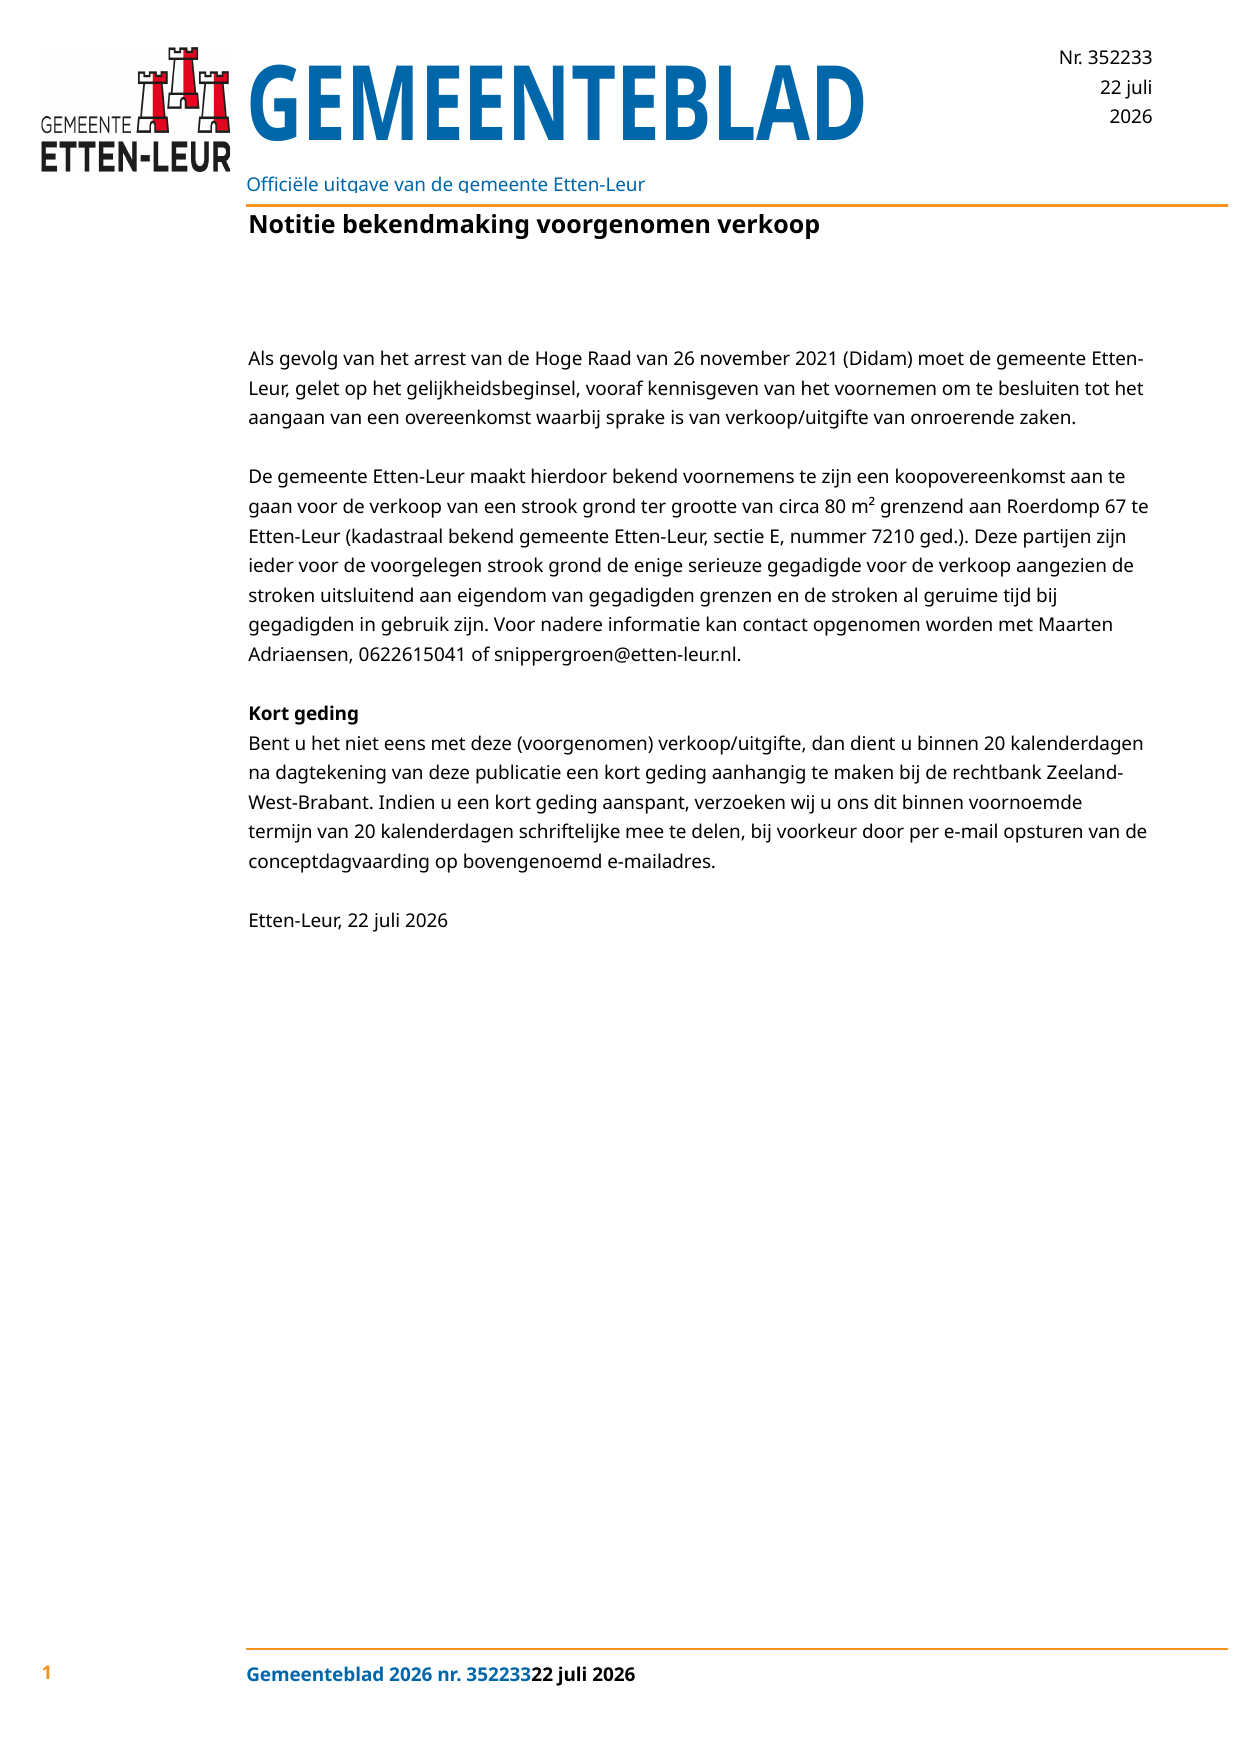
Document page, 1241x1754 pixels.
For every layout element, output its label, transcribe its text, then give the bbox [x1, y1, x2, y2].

text Bent u het niet eens met deze (voorgenomen) verkoop/uitgifte, dan dient u binnen 20 kalenderdagen na dagtekening van deze publicatie een kort geding aanhangig te maken bij de rechtbank Zeeland-West-Brabant. Indien u een kort geding aanspant, verzoeken wij u ons dit binnen voornoemde termijn van 20 kalenderdagen schriftelijke mee te delen, bij voorkeur door per e-mail opsturen van de conceptdagvaarding op bovengenoemd e-mailadres. [248, 730, 1152, 874]
text Kort geding [248, 700, 1152, 726]
text Etten-Leur, 22 juli 2026 [248, 907, 1152, 933]
text De gemeente Etten-Leur maakt hierdoor bekend voornemens te zijn een koopovereenkomst aan te gaan voor de verkoop van een strook grond ter grootte van circa 80 m² grenzend aan Roerdomp 67 te Etten-Leur (kadastraal bekend gemeente Etten-Leur, sectie E, nummer 7210 ged.). Deze partijen zijn ieder voor de voorgelegen strook grond de enige serieuze gegadigde voor de verkoop aangezien de stroken uitsluitend aan eigendom van gegadigden grenzen en de stroken al geruime tijd bij gegadigden in gebruik zijn. Voor nadere informatie kan contact opgenomen worden met Maarten Adriaensen, 0622615041 of snippergroen@etten-leur.nl. [248, 464, 1152, 667]
text Notitie bekendmaking voorgenomen verkoop [248, 207, 1152, 241]
text Als gevolg van het arrest van de Hoge Raad van 26 november 2021 (Didam) moet de gemeente Etten-Leur, gelet op het gelijkheidsbeginsel, vooraf kennisgeven van het voornemen om te besluiten tot het aangaan van een overeenkomst waarbij sprake is van verkoop/uitgifte van onroerende zaken. [248, 345, 1152, 430]
picture [41, 47, 231, 172]
